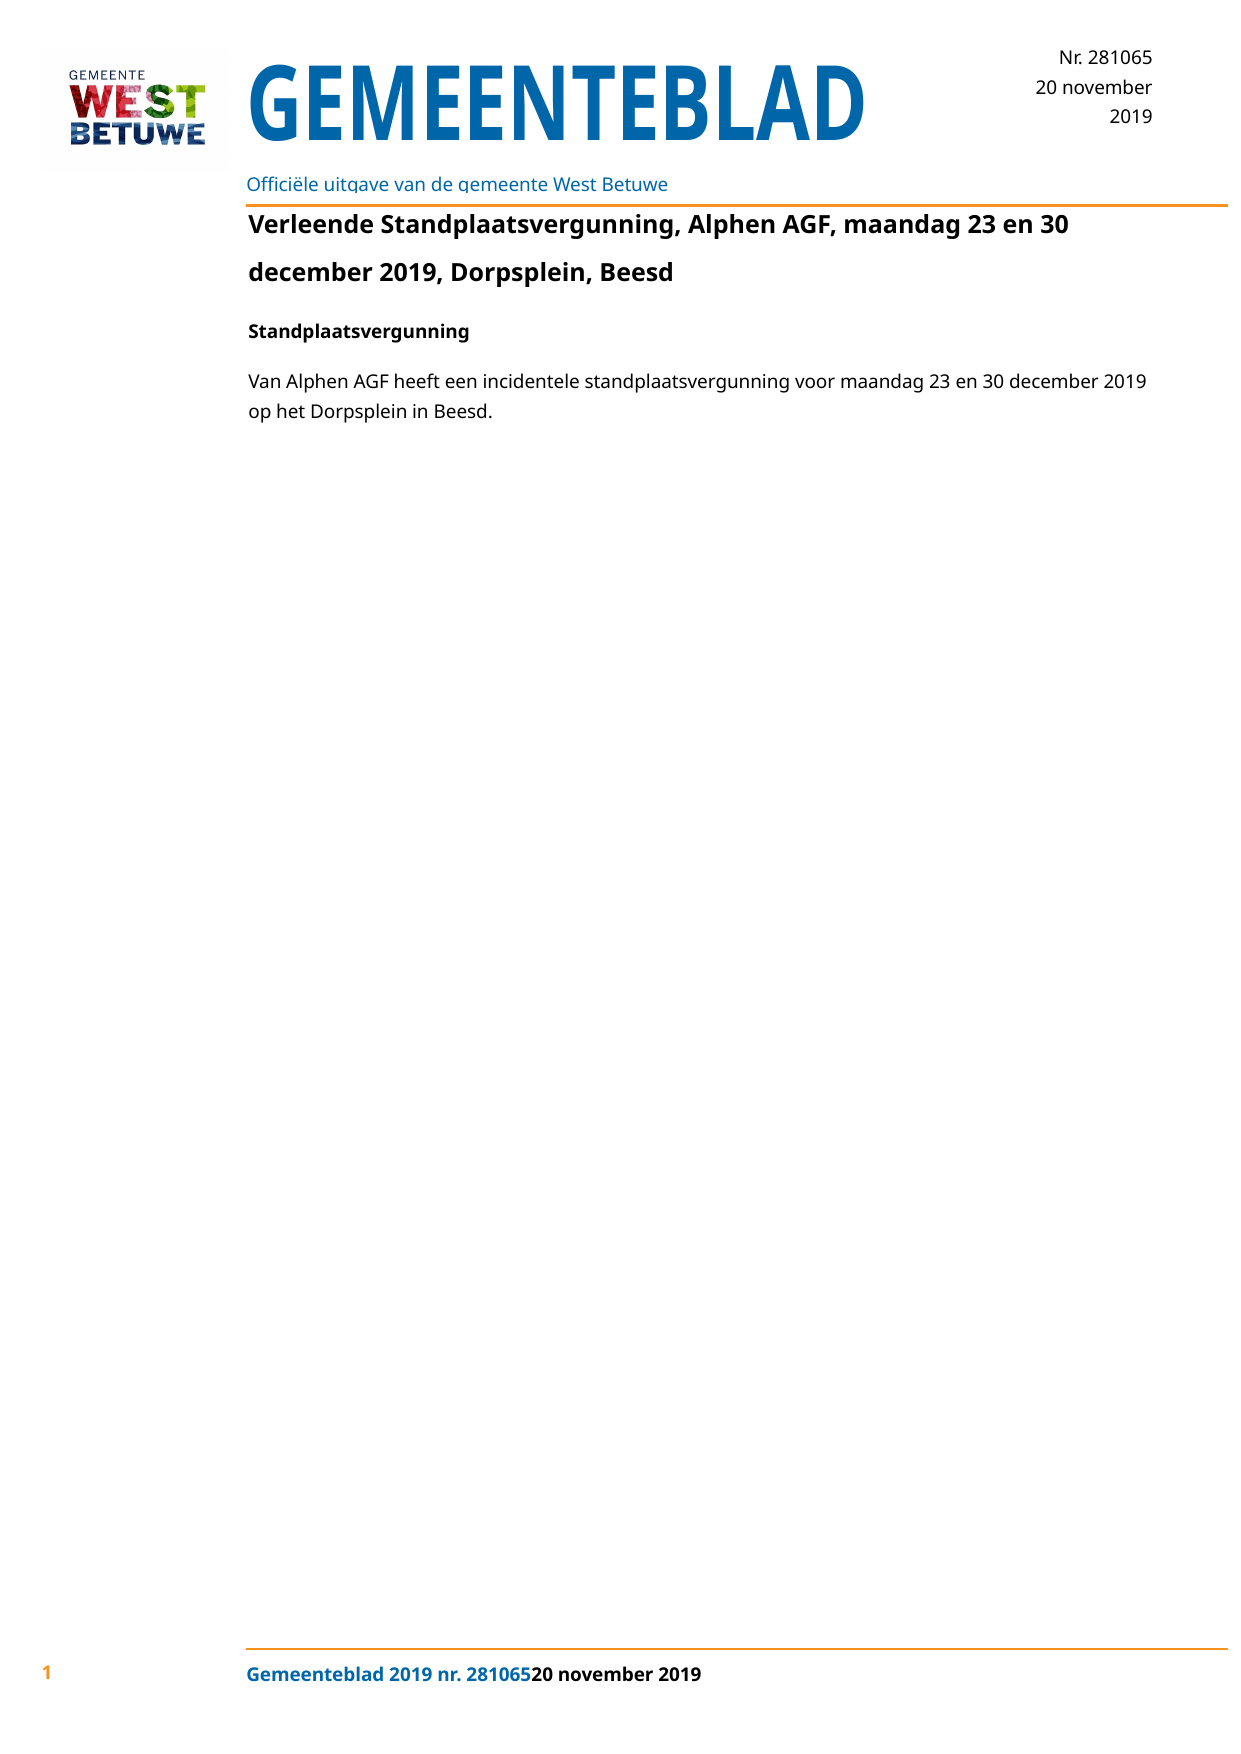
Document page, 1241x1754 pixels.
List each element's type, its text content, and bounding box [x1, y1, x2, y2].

text Standplaatsvergunning [248, 318, 1152, 344]
text Van Alphen AGF heeft een incidentele standplaatsvergunning voor maandag 23 en 30 december 2019 op het Dorpsplein in Beesd. [248, 368, 1152, 424]
text Verleende Standplaatsvergunning, Alphen AGF, maandag 23 en 30 december 2019, Dorpsplein, Beesd [248, 207, 1152, 288]
picture [41, 47, 231, 172]
